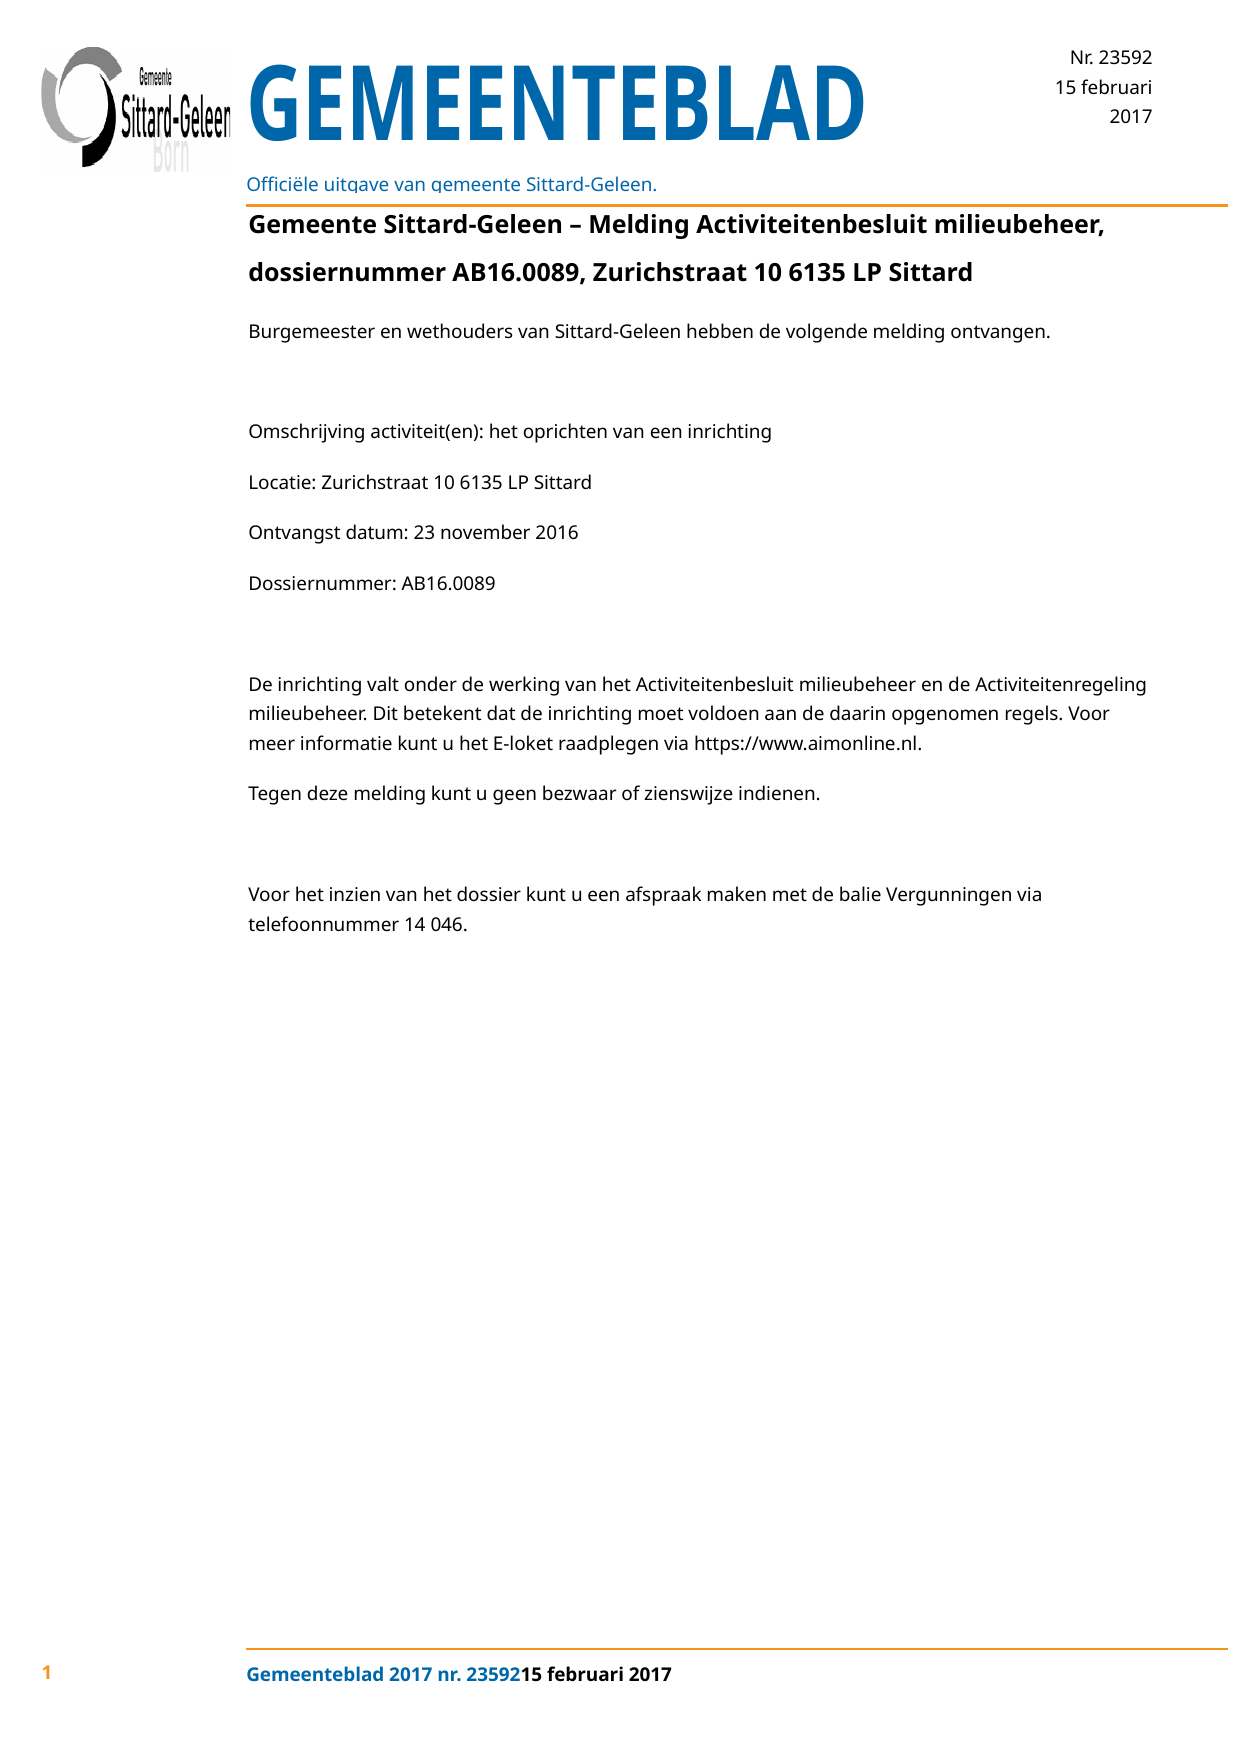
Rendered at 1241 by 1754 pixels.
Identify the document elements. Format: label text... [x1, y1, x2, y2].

text Ontvangst datum: 23 november 2016 [248, 519, 1152, 545]
picture [41, 47, 231, 172]
text Voor het inzien van het dossier kunt u een afspraak maken met de balie Vergunningen via telefoonnummer 14 046. [248, 881, 1152, 937]
text Tegen deze melding kunt u geen bezwaar of zienswijze indienen. [248, 780, 1152, 806]
text De inrichting valt onder de werking van het Activiteitenbesluit milieubeheer en de Activiteitenregeling milieubeheer. Dit betekent dat de inrichting moet voldoen aan de daarin opgenomen regels. Voor meer informatie kunt u het E-loket raadplegen via https://www.aimonline.nl. [248, 671, 1152, 756]
text Locatie: Zurichstraat 10 6135 LP Sittard [248, 469, 1152, 495]
text Dossiernummer: AB16.0089 [248, 570, 1152, 596]
text Gemeente Sittard-Geleen – Melding Activiteitenbesluit milieubeheer, dossiernummer AB16.0089, Zurichstraat 10 6135 LP Sittard [248, 207, 1152, 288]
text Burgemeester en wethouders van Sittard-Geleen hebben de volgende melding ontvangen. [248, 318, 1152, 344]
text Omschrijving activiteit(en): het oprichten van een inrichting [248, 419, 1152, 444]
